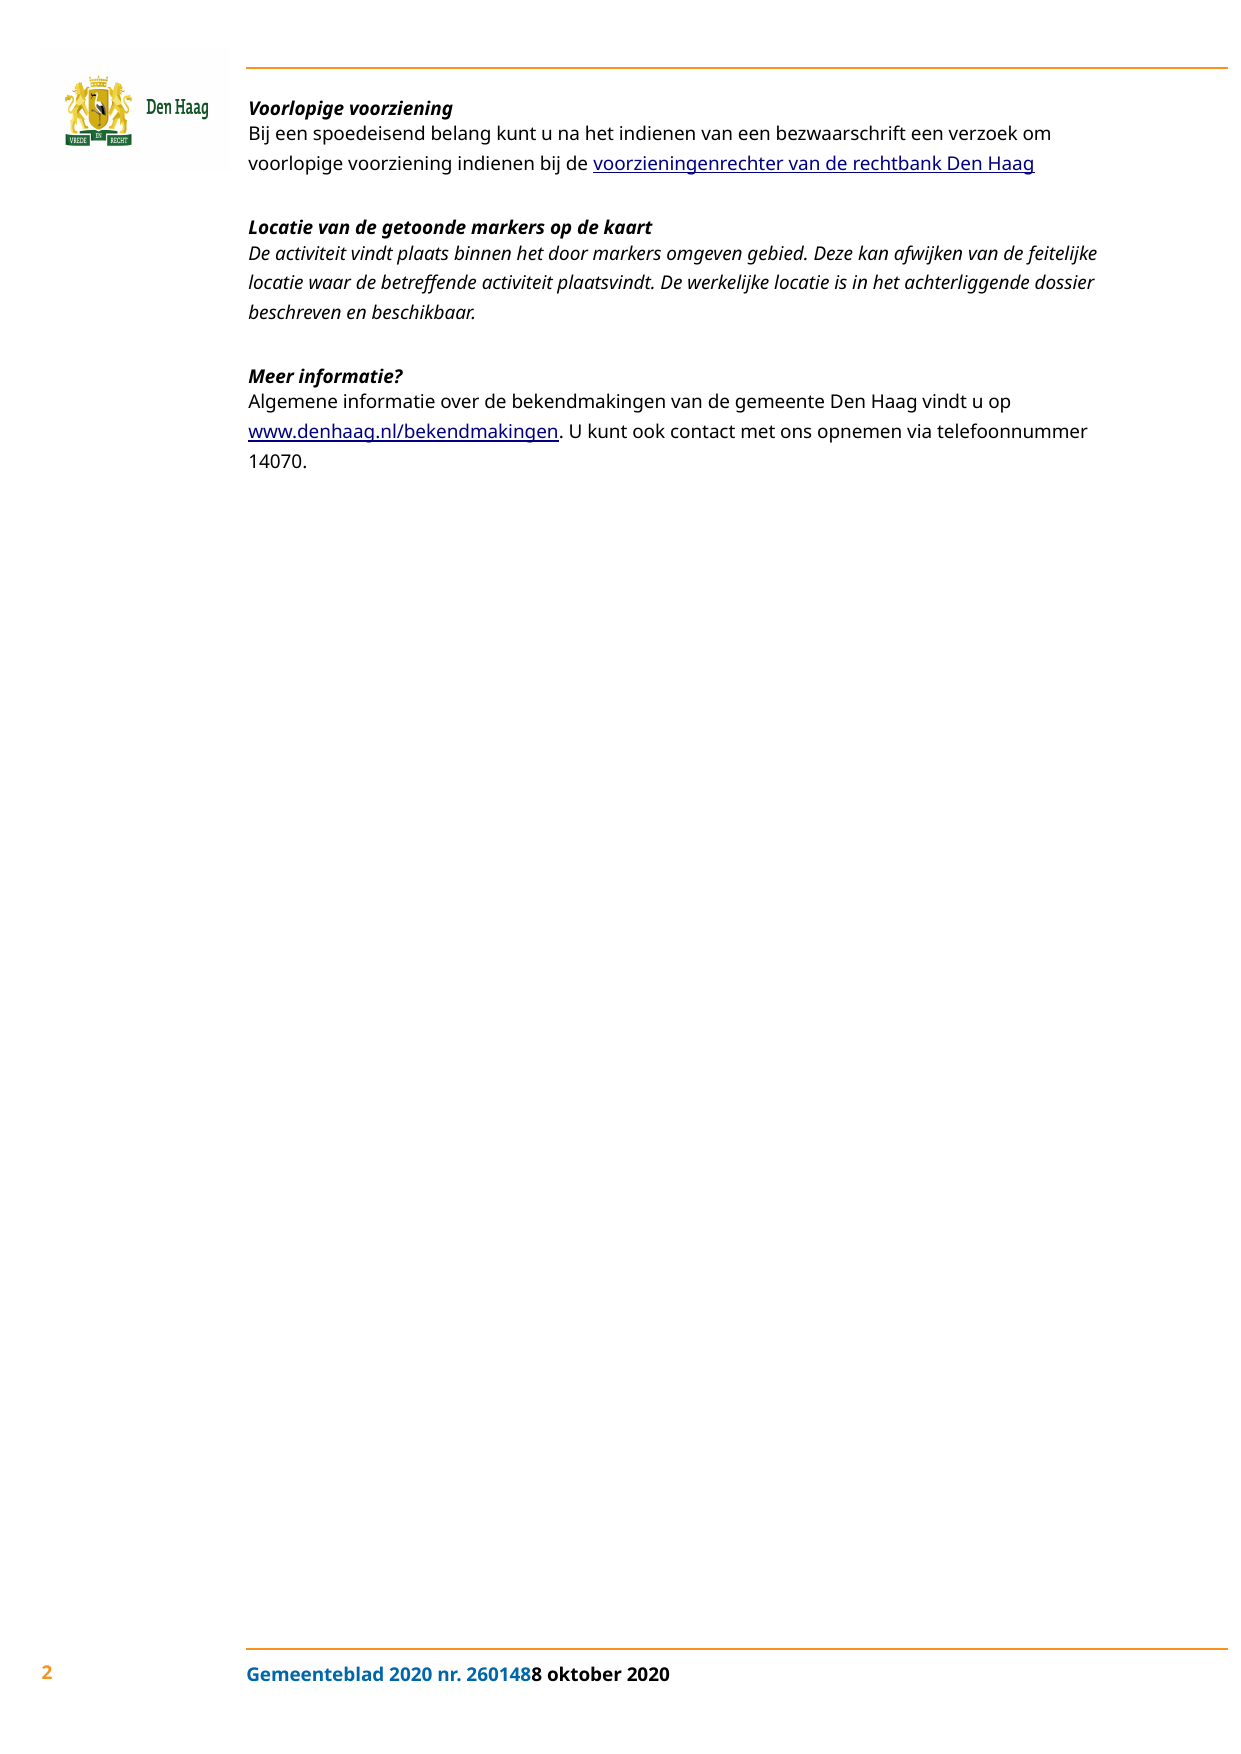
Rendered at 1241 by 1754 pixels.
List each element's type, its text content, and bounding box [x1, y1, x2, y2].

text Bij een spoedeisend belang kunt u na het indienen van een bezwaarschrift een verzoek om voorlopige voorziening indienen bij de voorzieningenrechter van de rechtbank Den Haag [248, 121, 1152, 176]
text Meer informatie? [248, 363, 1152, 389]
text De activiteit vindt plaats binnen het door markers omgeven gebied. Deze kan afwijken van de feitelijke locatie waar de betreffende activiteit plaatsvindt. De werkelijke locatie is in het achterliggende dossier beschreven en beschikbaar. [248, 240, 1152, 325]
picture [41, 47, 231, 172]
text Voorlopige voorziening [248, 95, 1152, 121]
text Algemene informatie over de bekendmakingen van de gemeente Den Haag vindt u op www.denhaag.nl/bekendmakingen. U kunt ook contact met ons opnemen via telefoonnummer 14070. [248, 389, 1152, 473]
text Locatie van de getoonde markers op de kaart [248, 214, 1152, 240]
